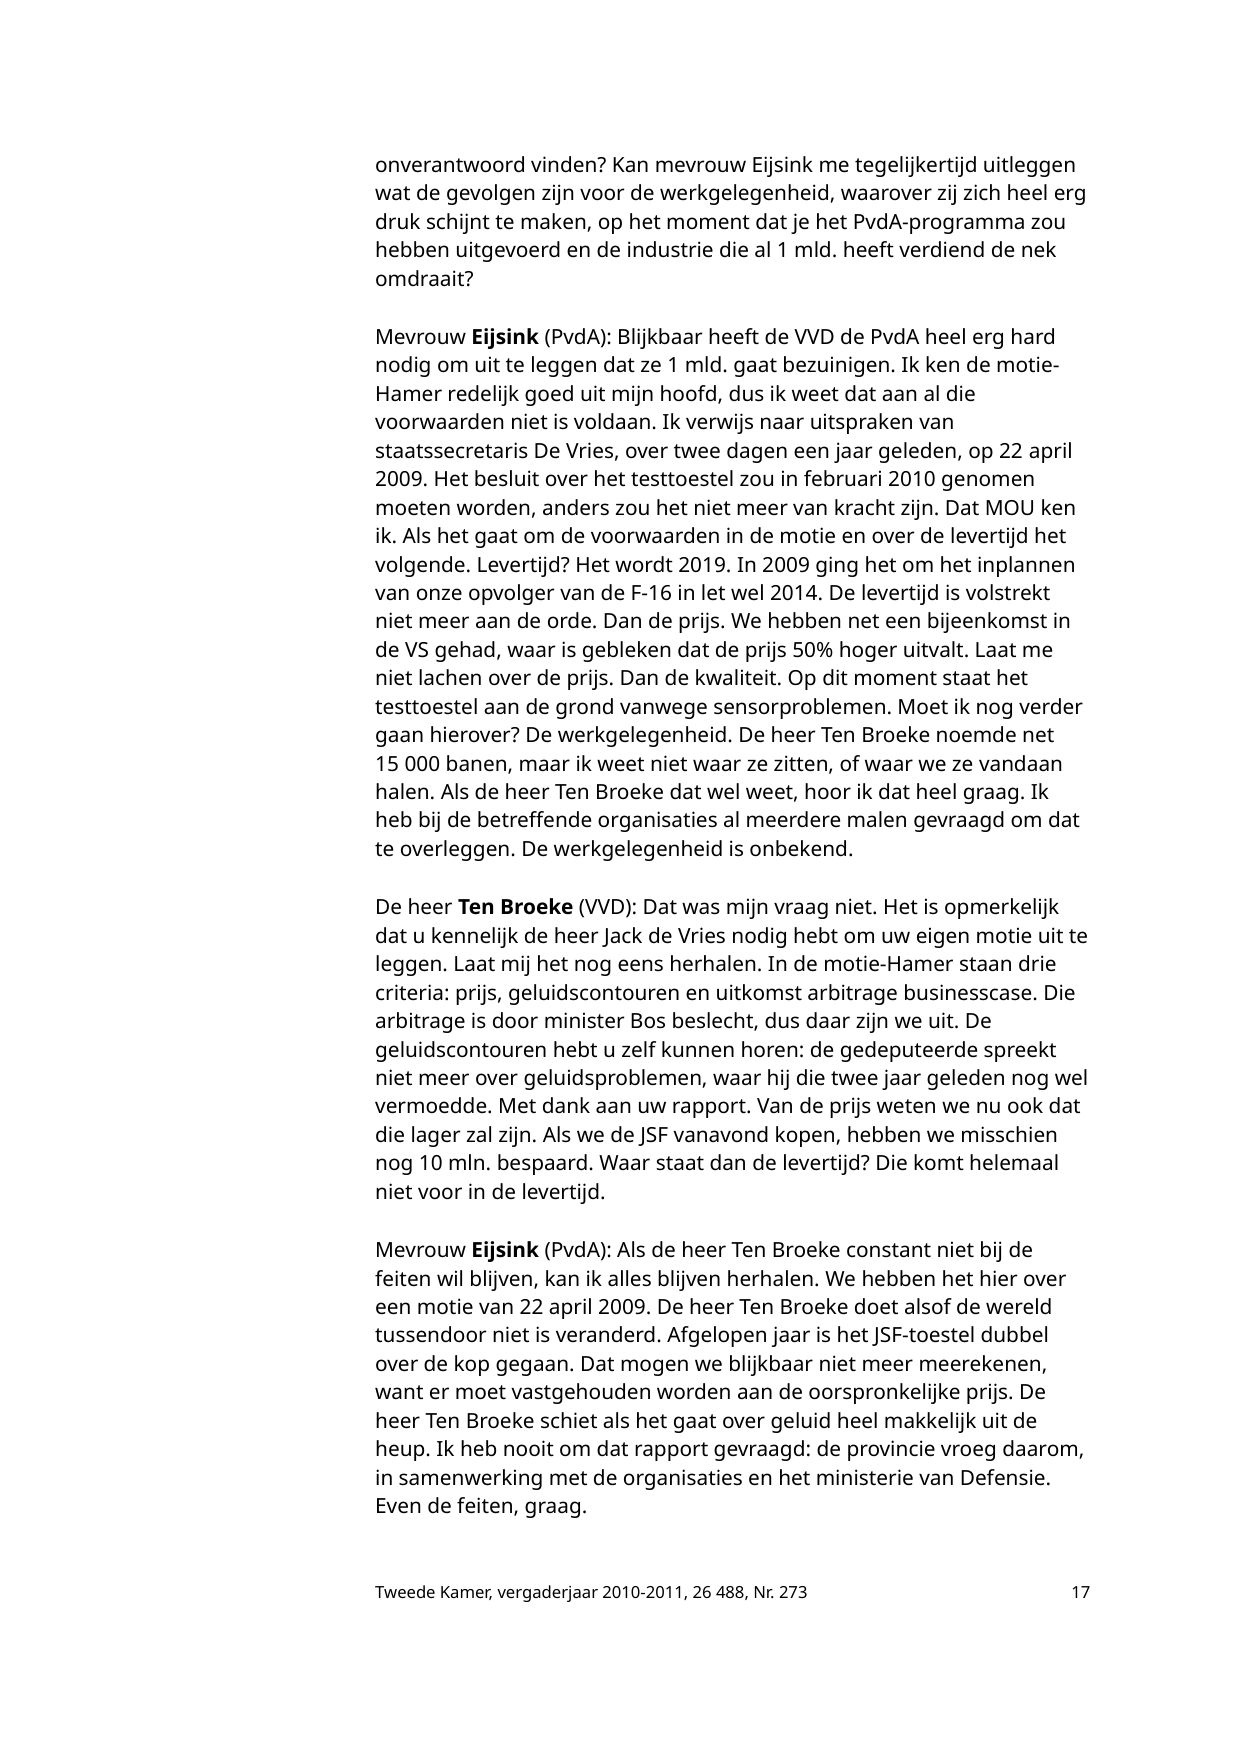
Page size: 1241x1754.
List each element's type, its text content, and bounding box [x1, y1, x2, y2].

text De heer Ten Broeke (VVD): Dat was mijn vraag niet. Het is opmerkelijk dat u kennelijk de heer Jack de Vries nodig hebt om uw eigen motie uit te leggen. Laat mij het nog eens herhalen. In de motie-Hamer staan drie criteria: prijs, geluidscontouren en uitkomst arbitrage businesscase. Die arbitrage is door minister Bos beslecht, dus daar zijn we uit. De geluidscontouren hebt u zelf kunnen horen: de gedeputeerde spreekt niet meer over geluidsproblemen, waar hij die twee jaar geleden nog wel vermoedde. Met dank aan uw rapport. Van de prijs weten we nu ook dat die lager zal zijn. Als we de JSF vanavond kopen, hebben we misschien nog 10 mln. bespaard. Waar staat dan de levertijd? Die komt helemaal niet voor in de levertijd. [375, 892, 1090, 1205]
text onverantwoord vinden? Kan mevrouw Eijsink me tegelijkertijd uitleggen wat de gevolgen zijn voor de werkgelegenheid, waarover zij zich heel erg druk schijnt te maken, op het moment dat je het PvdA-programma zou hebben uitgevoerd en de industrie die al 1 mld. heeft verdiend de nek omdraait? [375, 150, 1090, 292]
text Mevrouw Eijsink (PvdA): Blijkbaar heeft de VVD de PvdA heel erg hard nodig om uit te leggen dat ze 1 mld. gaat bezuinigen. Ik ken de motie-Hamer redelijk goed uit mijn hoofd, dus ik weet dat aan al die voorwaarden niet is voldaan. Ik verwijs naar uitspraken van staatssecretaris De Vries, over twee dagen een jaar geleden, op 22 april 2009. Het besluit over het testtoestel zou in februari 2010 genomen moeten worden, anders zou het niet meer van kracht zijn. Dat MOU ken ik. Als het gaat om de voorwaarden in de motie en over de levertijd het volgende. Levertijd? Het wordt 2019. In 2009 ging het om het inplannen van onze opvolger van de F-16 in let wel 2014. De levertijd is volstrekt niet meer aan de orde. Dan de prijs. We hebben net een bijeenkomst in de VS gehad, waar is gebleken dat de prijs 50% hoger uitvalt. Laat me niet lachen over de prijs. Dan de kwaliteit. Op dit moment staat het testtoestel aan de grond vanwege sensorproblemen. Moet ik nog verder gaan hierover? De werkgelegenheid. De heer Ten Broeke noemde net 15 000 banen, maar ik weet niet waar ze zitten, of waar we ze vandaan halen. Als de heer Ten Broeke dat wel weet, hoor ik dat heel graag. Ik heb bij de betreffende organisaties al meerdere malen gevraagd om dat te overleggen. De werkgelegenheid is onbekend. [375, 322, 1090, 862]
text Mevrouw Eijsink (PvdA): Als de heer Ten Broeke constant niet bij de feiten wil blijven, kan ik alles blijven herhalen. We hebben het hier over een motie van 22 april 2009. De heer Ten Broeke doet alsof de wereld tussendoor niet is veranderd. Afgelopen jaar is het JSF-toestel dubbel over de kop gegaan. Dat mogen we blijkbaar niet meer meerekenen, want er moet vastgehouden worden aan de oorspronkelijke prijs. De heer Ten Broeke schiet als het gaat over geluid heel makkelijk uit de heup. Ik heb nooit om dat rapport gevraagd: de provincie vroeg daarom, in samenwerking met de organisaties en het ministerie van Defensie. Even de feiten, graag. [375, 1235, 1090, 1520]
